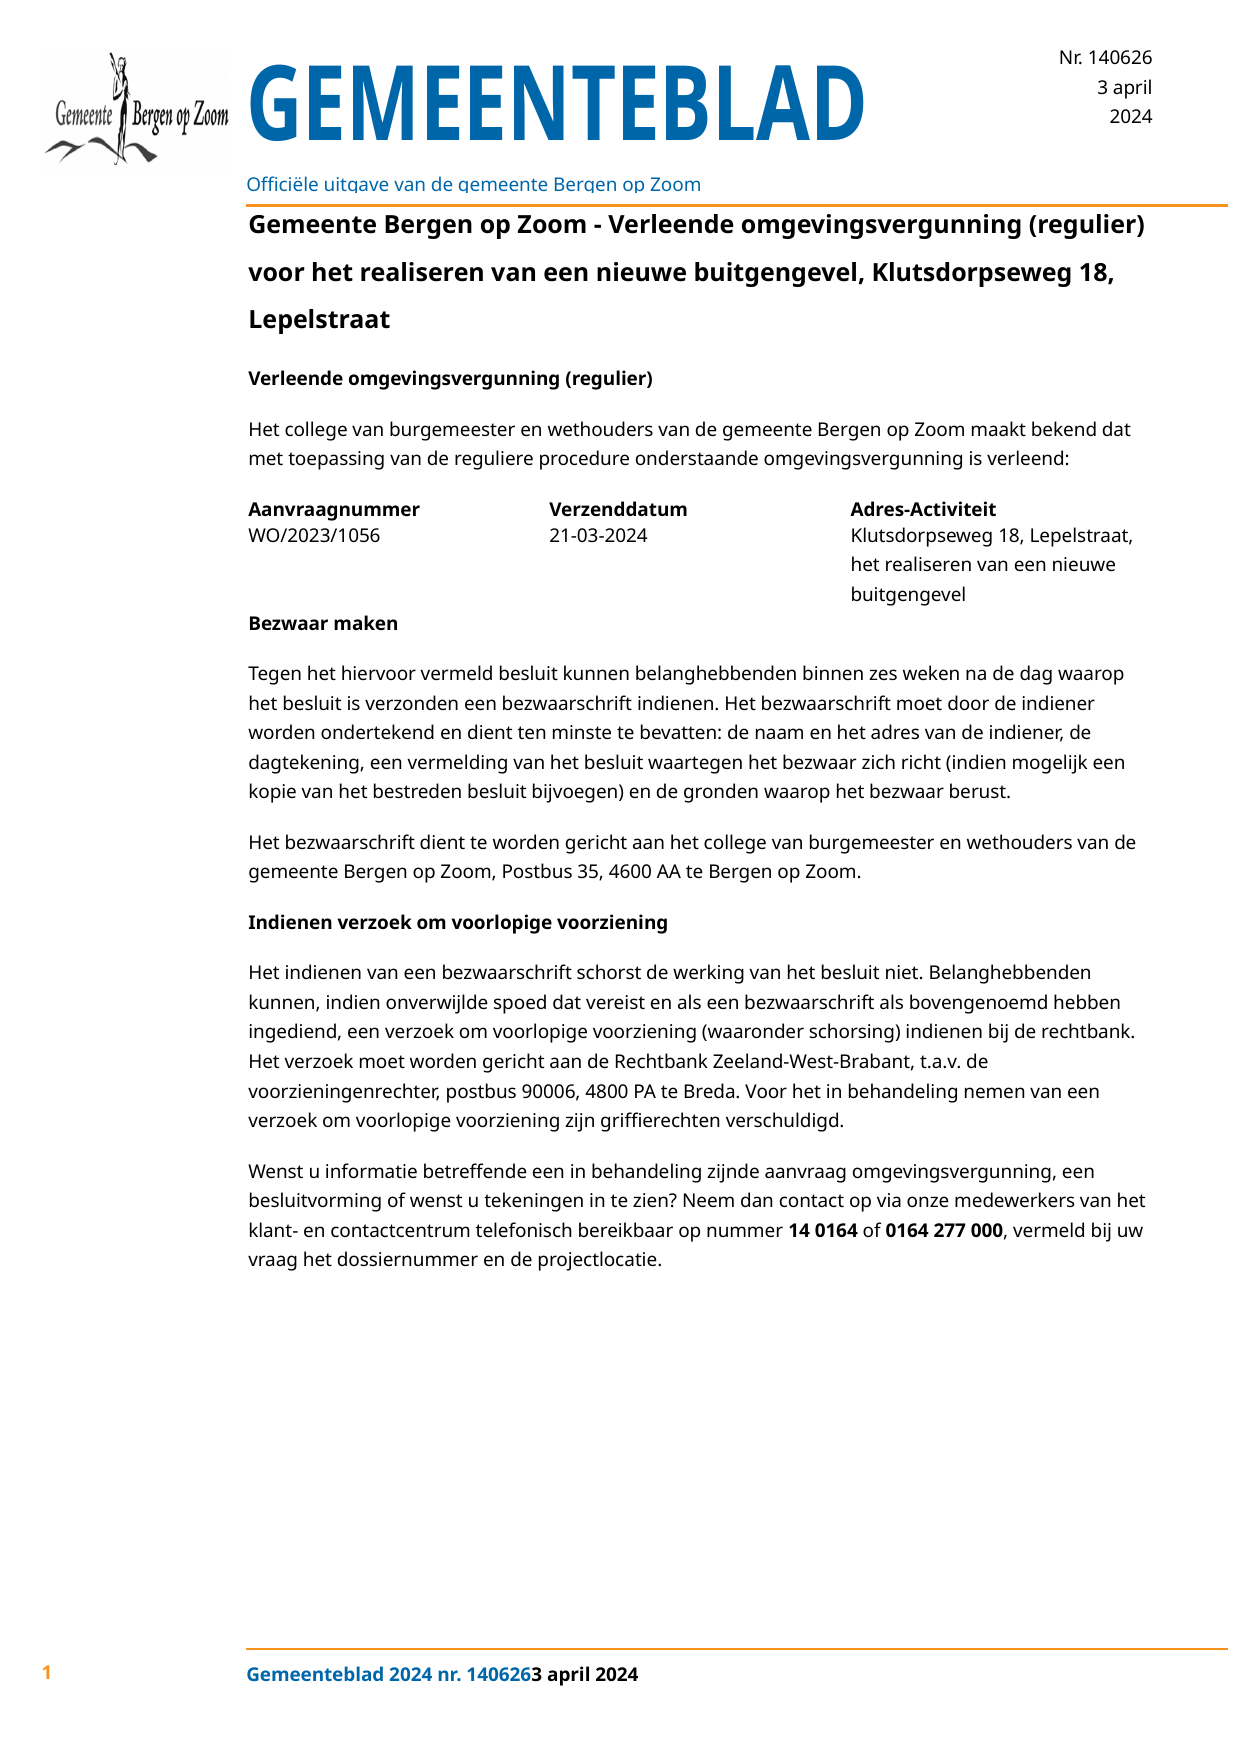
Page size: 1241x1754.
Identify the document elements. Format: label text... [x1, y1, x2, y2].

text Bezwaar maken [248, 610, 1152, 636]
table_header Verzenddatum [549, 496, 850, 522]
table_cell 21-03-2024 [549, 522, 850, 607]
table_header Aanvraagnummer [248, 496, 549, 522]
text Wenst u informatie betreffende een in behandeling zijnde aanvraag omgevingsvergunning, een besluitvorming of wenst u tekeningen in te zien? Neem dan contact op via onze medewerkers van het klant- en contactcentrum telefonisch bereikbaar op nummer 14 0164 of 0164 277 000, vermeld bij uw vraag het dossiernummer en de projectlocatie. [248, 1158, 1152, 1272]
table_cell WO/2023/1056 [248, 522, 549, 607]
text Het indienen van een bezwaarschrift schorst de werking van het besluit niet. Belanghebbenden kunnen, indien onverwijlde spoed dat vereist en als een bezwaarschrift als bovengenoemd hebben ingediend, een verzoek om voorlopige voorziening (waaronder schorsing) indienen bij de rechtbank. Het verzoek moet worden gericht aan de Rechtbank Zeeland-West-Brabant, t.a.v. de voorzieningenrechter, postbus 90006, 4800 PA te Breda. Voor het in behandeling nemen van een verzoek om voorlopige voorziening zijn griffierechten verschuldigd. [248, 959, 1152, 1133]
text Het bezwaarschrift dient te worden gericht aan het college van burgemeester en wethouders van de gemeente Bergen op Zoom, Postbus 35, 4600 AA te Bergen op Zoom. [248, 829, 1152, 884]
text Het college van burgemeester en wethouders van de gemeente Bergen op Zoom maakt bekend dat met toepassing van de reguliere procedure onderstaande omgevingsvergunning is verleend: [248, 416, 1152, 471]
picture [41, 47, 231, 172]
text Verleende omgevingsvergunning (regulier) [248, 366, 1152, 391]
text Tegen het hiervoor vermeld besluit kunnen belanghebbenden binnen zes weken na de dag waarop het besluit is verzonden een bezwaarschrift indienen. Het bezwaarschrift moet door de indiener worden ondertekend en dient ten minste te bevatten: de naam en het adres van de indiener, de dagtekening, een vermelding van het besluit waartegen het bezwaar zich richt (indien mogelijk een kopie van het bestreden besluit bijvoegen) en de gronden waarop het bezwaar berust. [248, 660, 1152, 804]
table_header Adres-Activiteit [850, 496, 1152, 522]
text Gemeente Bergen op Zoom - Verleende omgevingsvergunning (regulier) voor het realiseren van een nieuwe buitgengevel, Klutsdorpseweg 18, Lepelstraat [248, 207, 1152, 336]
text Indienen verzoek om voorlopige voorziening [248, 909, 1152, 935]
table_cell Klutsdorpseweg 18, Lepelstraat, het realiseren van een nieuwe buitgengevel [850, 522, 1152, 607]
